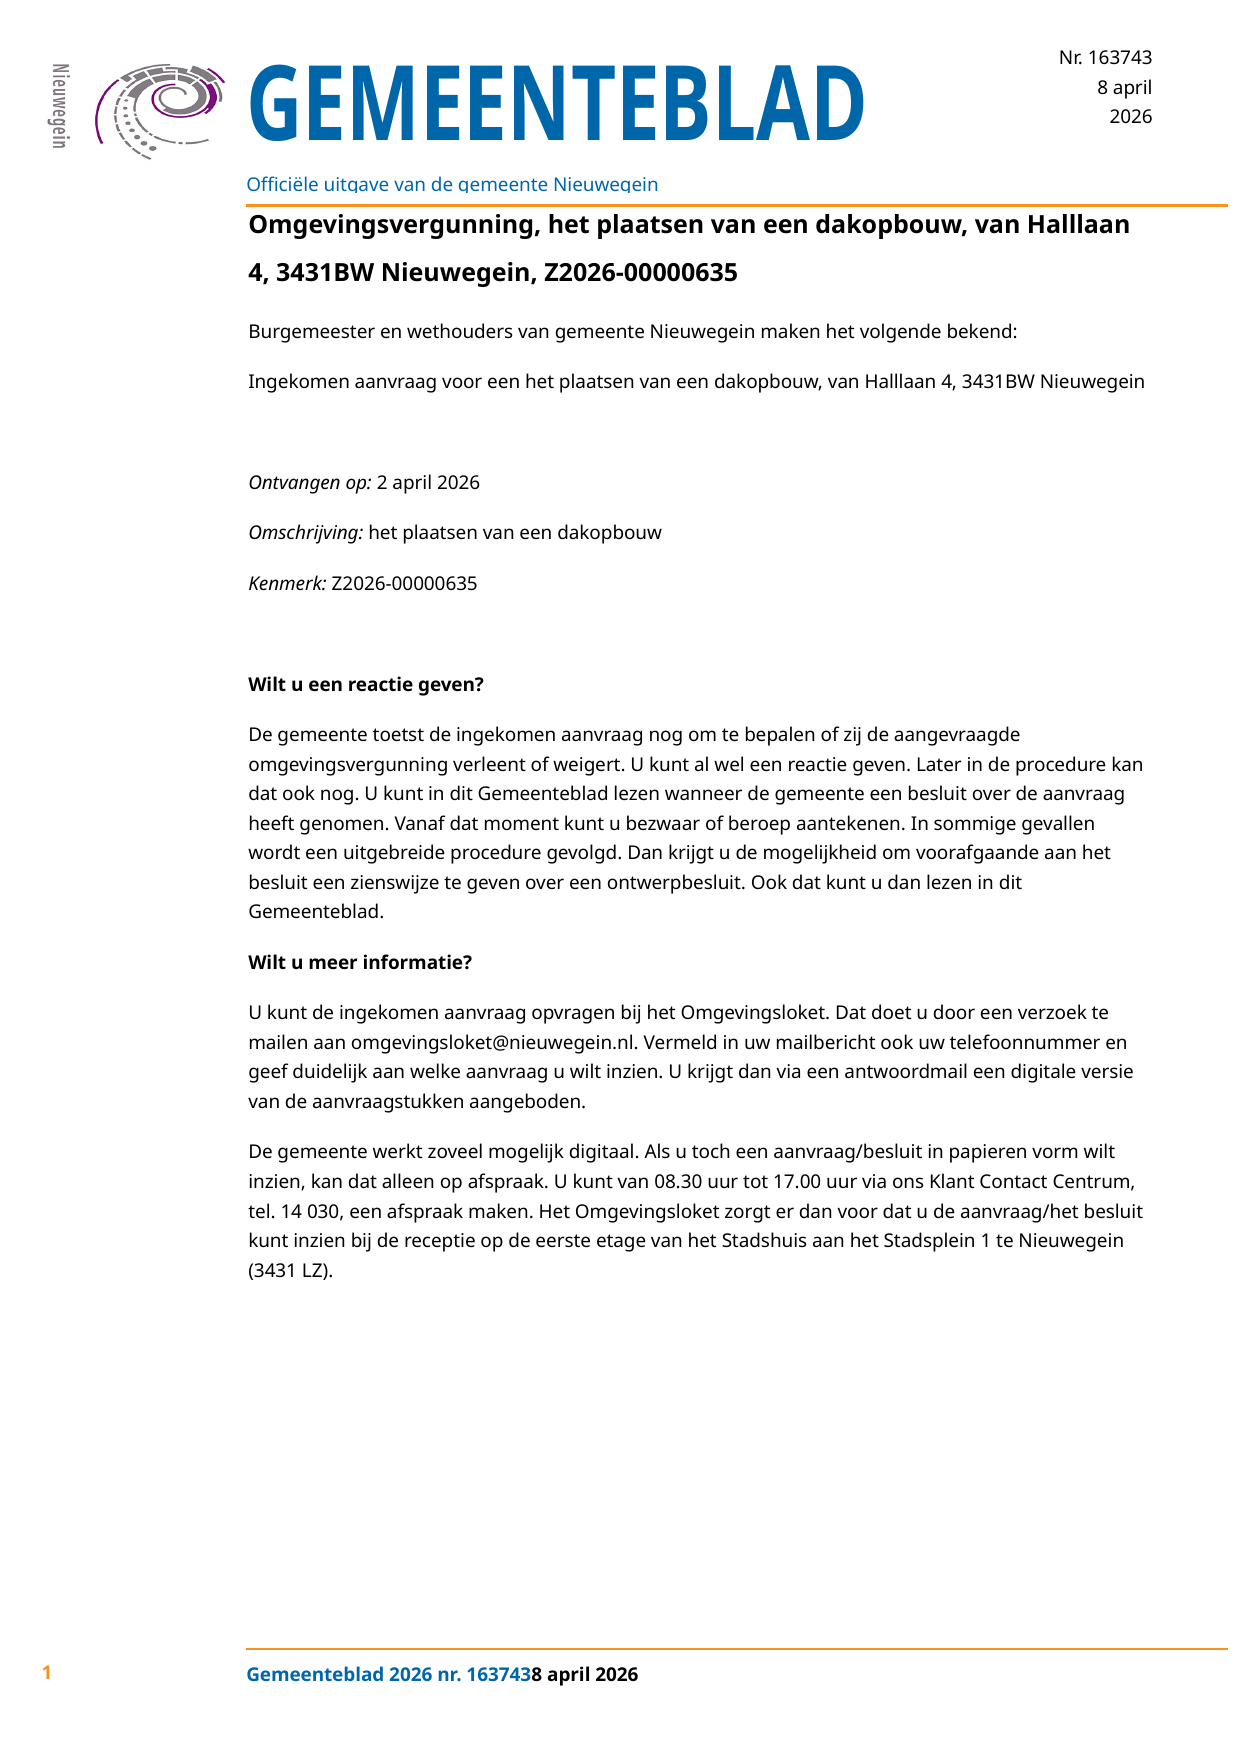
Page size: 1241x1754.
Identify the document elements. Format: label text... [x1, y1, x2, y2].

text Kenmerk: Z2026-00000635 [248, 570, 1152, 596]
text De gemeente werkt zoveel mogelijk digitaal. Als u toch een aanvraag/besluit in papieren vorm wilt inzien, kan dat alleen op afspraak. U kunt van 08.30 uur tot 17.00 uur via ons Klant Contact Centrum, tel. 14 030, een afspraak maken. Het Omgevingsloket zorgt er dan voor dat u de aanvraag/het besluit kunt inzien bij de receptie op de eerste etage van het Stadshuis aan het Stadsplein 1 te Nieuwegein (3431 LZ). [248, 1139, 1152, 1283]
text Wilt u meer informatie? [248, 949, 1152, 975]
text Ingekomen aanvraag voor een het plaatsen van een dakopbouw, van Halllaan 4, 3431BW Nieuwegein [248, 368, 1152, 394]
picture [41, 47, 231, 172]
text Wilt u een reactie geven? [248, 671, 1152, 697]
text U kunt de ingekomen aanvraag opvragen bij het Omgevingsloket. Dat doet u door een verzoek te mailen aan omgevingsloket@nieuwegein.nl. Vermeld in uw mailbericht ook uw telefoonnummer en geef duidelijk aan welke aanvraag u wilt inzien. U krijgt dan via een antwoordmail een digitale versie van de aanvraagstukken aangeboden. [248, 999, 1152, 1114]
text Ontvangen op: 2 april 2026 [248, 469, 1152, 495]
text De gemeente toetst de ingekomen aanvraag nog om te bepalen of zij de aangevraagde omgevingsvergunning verleent of weigert. U kunt al wel een reactie geven. Later in de procedure kan dat ook nog. U kunt in dit Gemeenteblad lezen wanneer de gemeente een besluit over de aanvraag heeft genomen. Vanaf dat moment kunt u bezwaar of beroep aantekenen. In sommige gevallen wordt een uitgebreide procedure gevolgd. Dan krijgt u de mogelijkheid om voorafgaande aan het besluit een zienswijze te geven over een ontwerpbesluit. Ook dat kunt u dan lezen in dit Gemeenteblad. [248, 721, 1152, 924]
text Omschrijving: het plaatsen van een dakopbouw [248, 519, 1152, 545]
text Omgevingsvergunning, het plaatsen van een dakopbouw, van Halllaan 4, 3431BW Nieuwegein, Z2026-00000635 [248, 207, 1152, 288]
text Burgemeester en wethouders van gemeente Nieuwegein maken het volgende bekend: [248, 318, 1152, 344]
